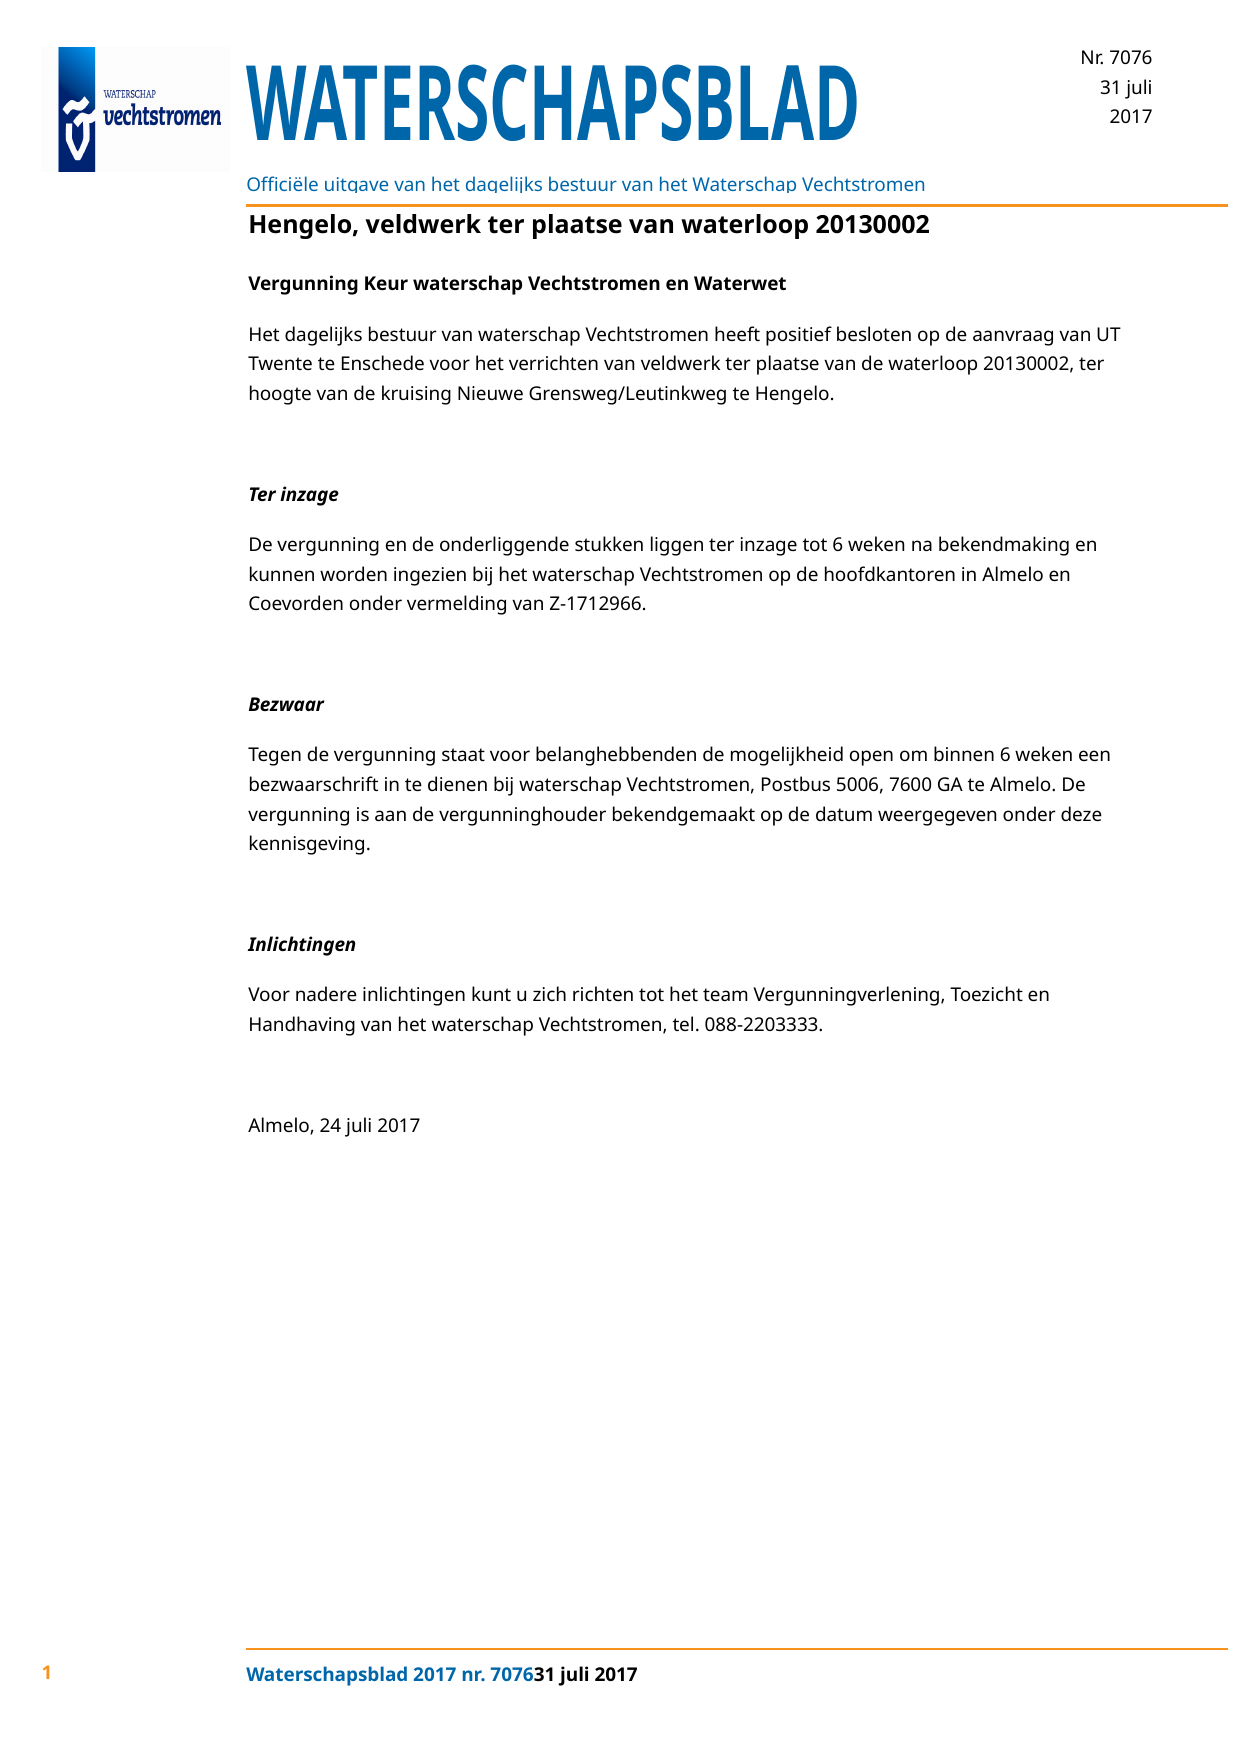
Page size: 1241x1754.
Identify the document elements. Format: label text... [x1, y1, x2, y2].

picture [41, 47, 231, 172]
text Het dagelijks bestuur van waterschap Vechtstromen heeft positief besloten op de aanvraag van UT Twente te Enschede voor het verrichten van veldwerk ter plaatse van de waterloop 20130002, ter hoogte van de kruising Nieuwe Grensweg/Leutinkweg te Hengelo. [248, 321, 1152, 406]
text Almelo, 24 juli 2017 [248, 1112, 1152, 1138]
text Inlichtingen [248, 931, 1152, 957]
text Ter inzage [248, 481, 1152, 506]
text Vergunning Keur waterschap Vechtstromen en Waterwet [248, 270, 1152, 296]
text Hengelo, veldwerk ter plaatse van waterloop 20130002 [248, 207, 1152, 241]
text De vergunning en de onderliggende stukken liggen ter inzage tot 6 weken na bekendmaking en kunnen worden ingezien bij het waterschap Vechtstromen op de hoofdkantoren in Almelo en Coevorden onder vermelding van Z-1712966. [248, 531, 1152, 616]
text Tegen de vergunning staat voor belanghebbenden de mogelijkheid open om binnen 6 weken een bezwaarschrift in te dienen bij waterschap Vechtstromen, Postbus 5006, 7600 GA te Almelo. De vergunning is aan de vergunninghouder bekendgemaakt op de datum weergegeven onder deze kennisgeving. [248, 742, 1152, 856]
text Voor nadere inlichtingen kunt u zich richten tot het team Vergunningverlening, Toezicht en Handhaving van het waterschap Vechtstromen, tel. 088-2203333. [248, 982, 1152, 1037]
text Bezwaar [248, 691, 1152, 717]
